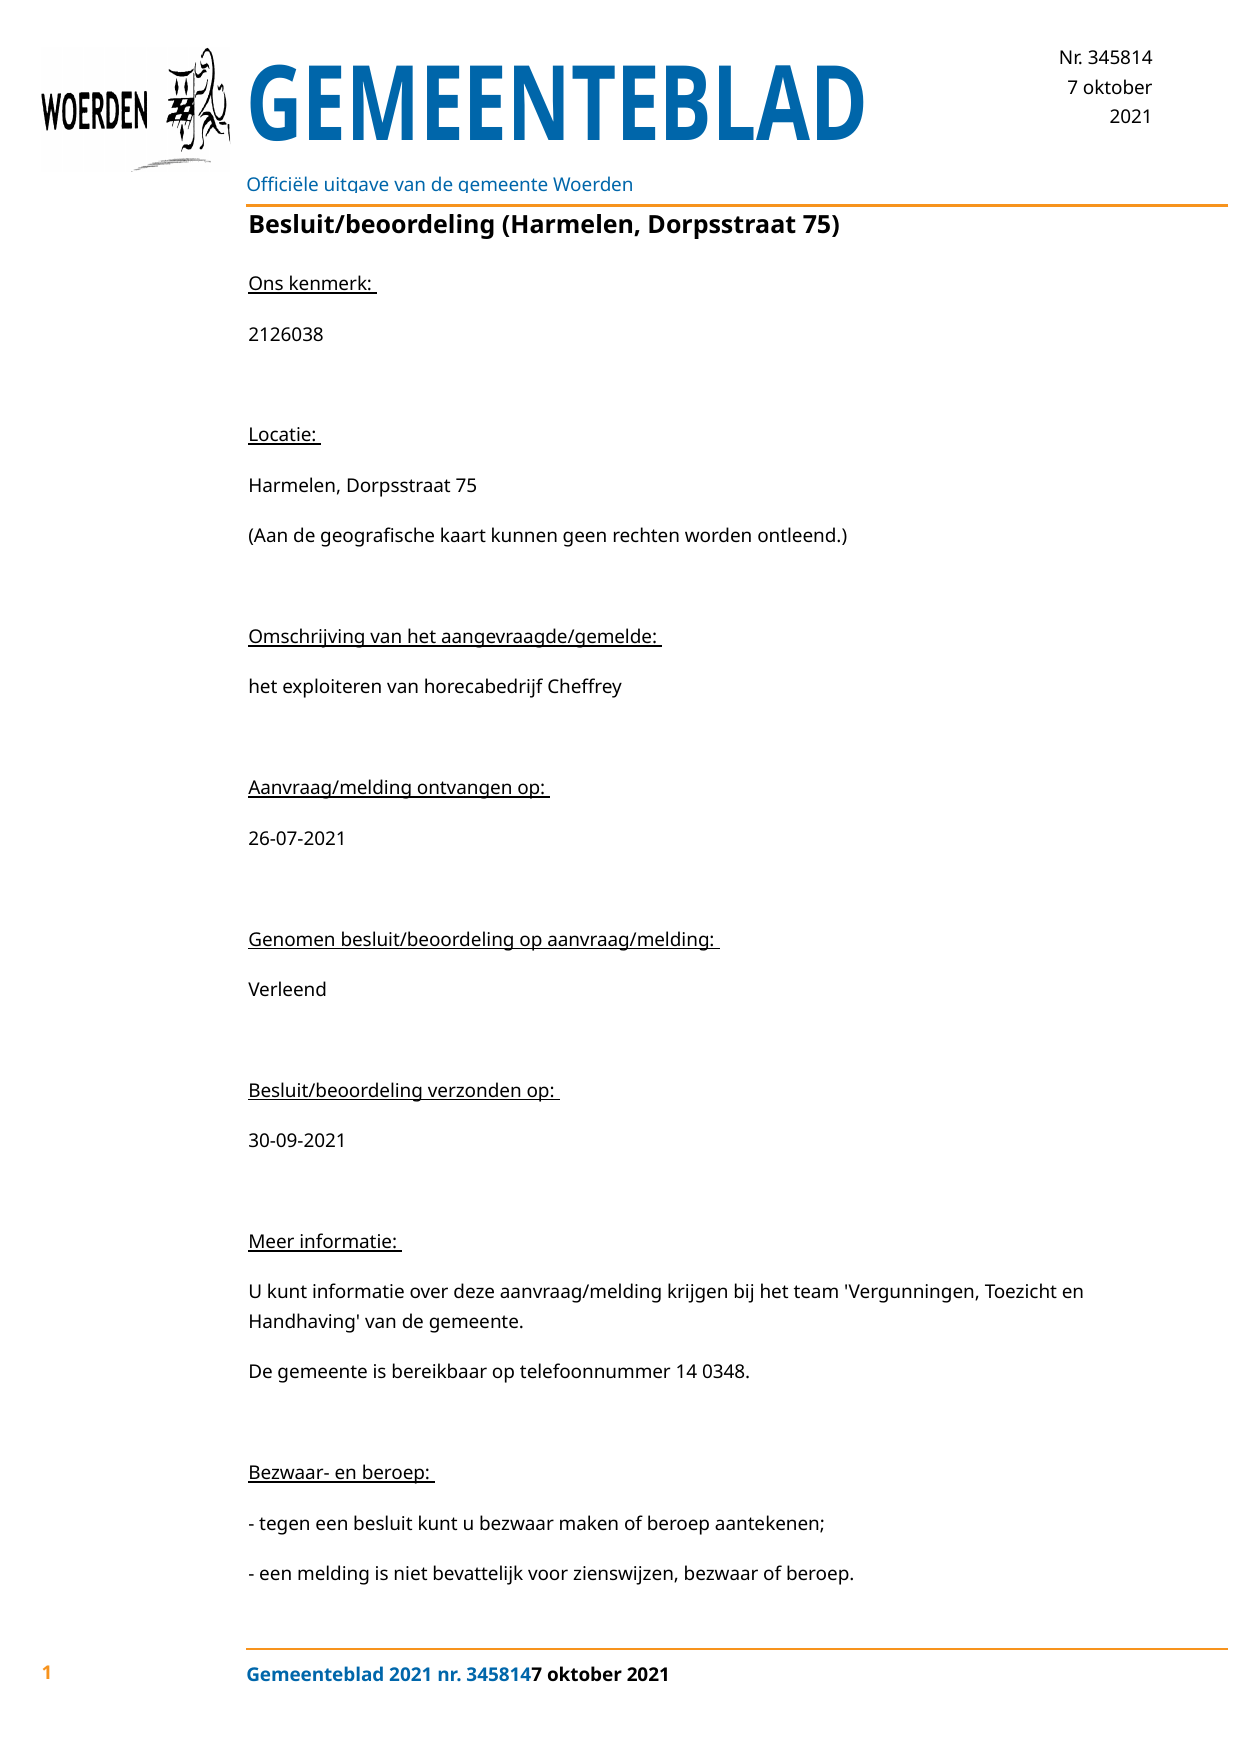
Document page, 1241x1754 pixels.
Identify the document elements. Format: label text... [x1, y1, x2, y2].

picture [41, 47, 231, 172]
text Meer informatie: [248, 1228, 1152, 1254]
text (Aan de geografische kaart kunnen geen rechten worden ontleend.) [248, 522, 1152, 548]
text Ons kenmerk: [248, 270, 1152, 296]
text U kunt informatie over deze aanvraag/melding krijgen bij het team 'Vergunningen, Toezicht en Handhaving' van de gemeente. [248, 1279, 1152, 1334]
text Bezwaar- en beroep: [248, 1459, 1152, 1485]
text Verleend [248, 976, 1152, 1002]
text Genomen besluit/beoordeling op aanvraag/melding: [248, 926, 1152, 951]
text - tegen een besluit kunt u bezwaar maken of beroep aantekenen; [248, 1510, 1152, 1536]
text Locatie: [248, 422, 1152, 447]
text Besluit/beoordeling (Harmelen, Dorpsstraat 75) [248, 207, 1152, 241]
text Aanvraag/melding ontvangen op: [248, 774, 1152, 800]
text het exploiteren van horecabedrijf Cheffrey [248, 674, 1152, 699]
text De gemeente is bereikbaar op telefoonnummer 14 0348. [248, 1359, 1152, 1384]
text 26-07-2021 [248, 825, 1152, 851]
text Harmelen, Dorpsstraat 75 [248, 472, 1152, 498]
text 2126038 [248, 321, 1152, 346]
text Besluit/beoordeling verzonden op: [248, 1077, 1152, 1103]
text 30-09-2021 [248, 1127, 1152, 1153]
text Omschrijving van het aangevraagde/gemelde: [248, 623, 1152, 649]
text - een melding is niet bevattelijk voor zienswijzen, bezwaar of beroep. [248, 1560, 1152, 1586]
